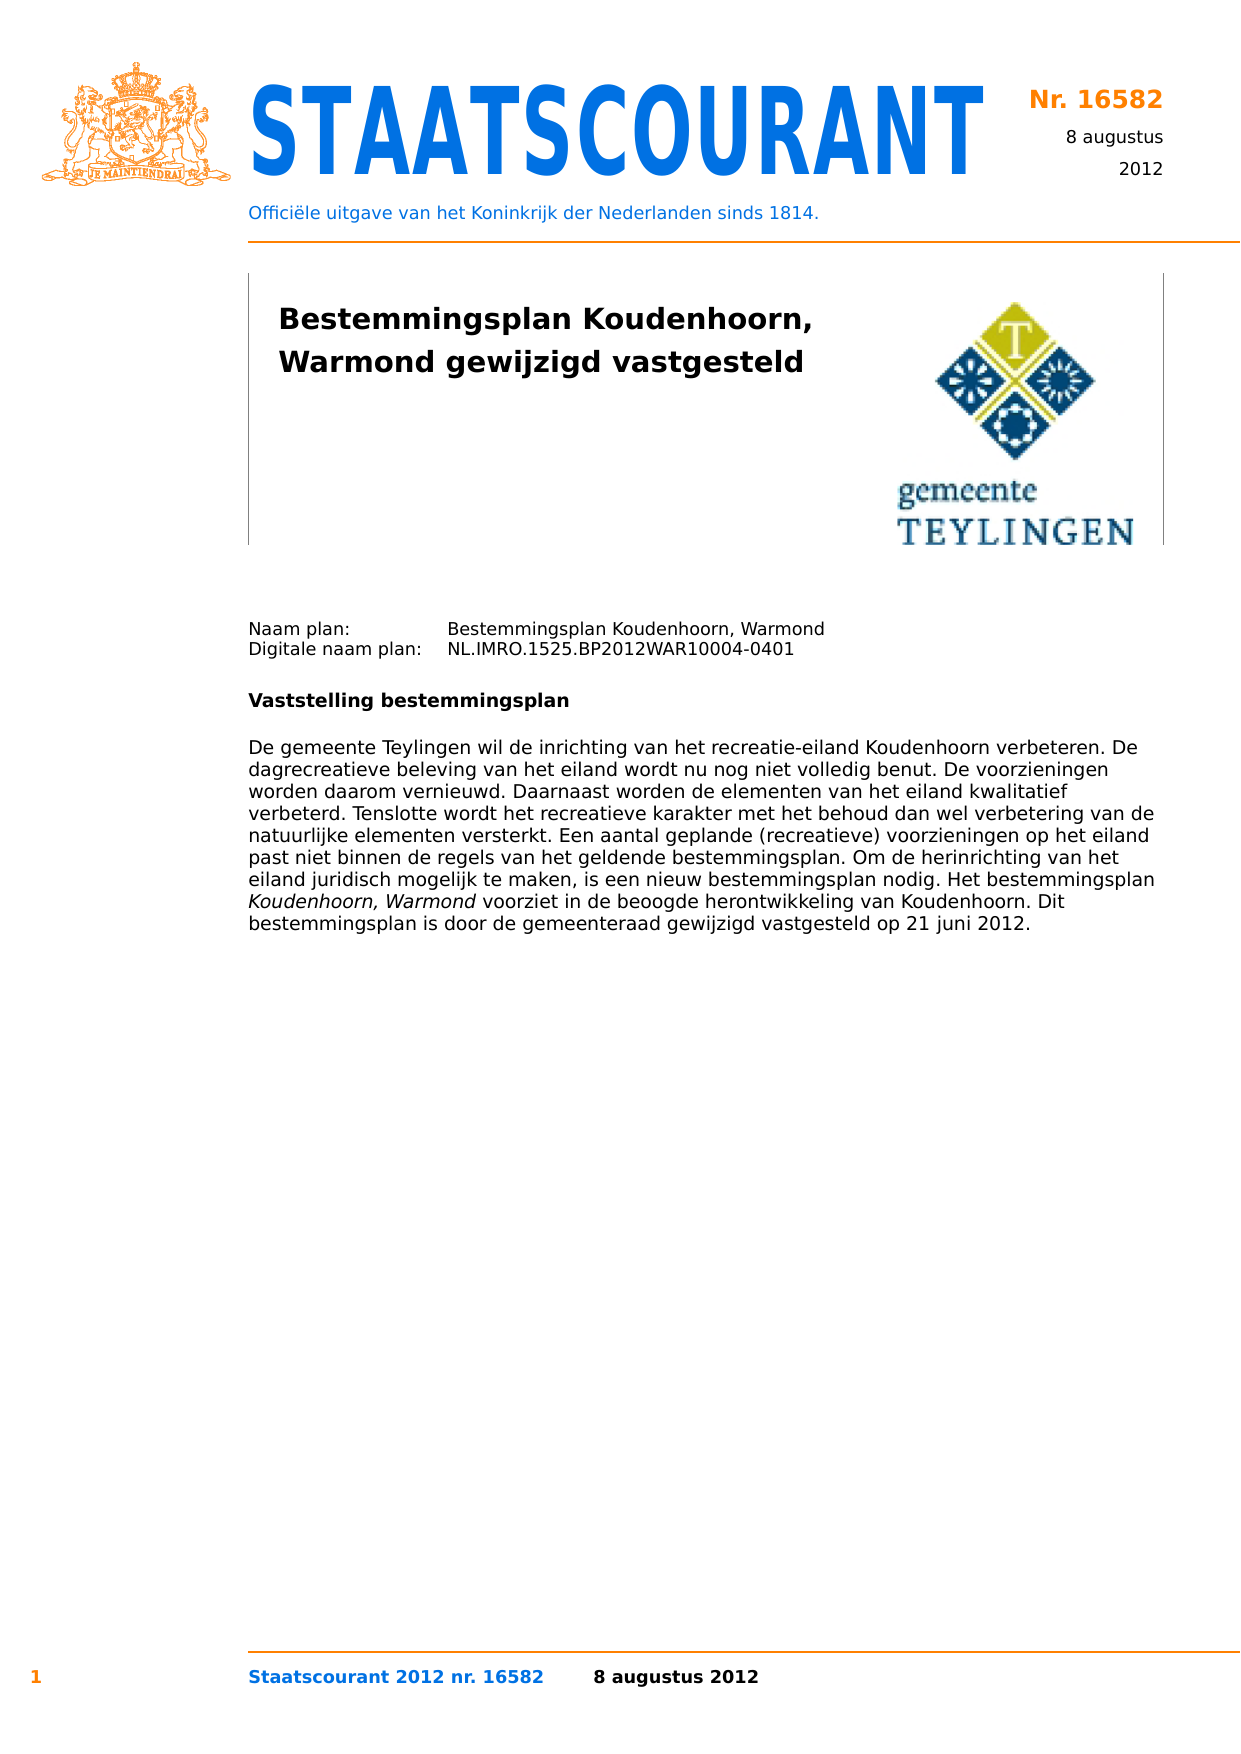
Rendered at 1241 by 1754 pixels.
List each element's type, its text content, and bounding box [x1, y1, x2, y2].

table_header Naam plan: [248, 619, 441, 639]
table_header [25, 62, 248, 241]
table_header Nr. 16582 [998, 62, 1240, 121]
table_cell Officiële uitgave van het Koninkrijk der Nederlanden sinds 1814. [248, 203, 1240, 241]
table_cell 8 augustus [998, 121, 1240, 153]
picture [41, 62, 231, 186]
table_header STAATSCOURANT [248, 62, 998, 203]
picture [897, 302, 1134, 545]
table_cell NL.IMRO.1525.BP2012WAR10004-0401 [441, 639, 1163, 660]
table_header Bestemmingsplan Koudenhoorn, Warmond [441, 619, 1163, 639]
subtitle Vaststelling bestemmingsplan [248, 690, 1163, 712]
table_cell 2012 [998, 153, 1240, 203]
subtitle Bestemmingsplan Koudenhoorn, Warmond gewijzigd vastgesteld [249, 273, 1163, 545]
text De gemeente Teylingen wil de inrichting van het recreatie-eiland Koudenhoorn verbeteren. De dagrecreatieve beleving van het eiland wordt nu nog niet volledig benut. De voorzieningen worden daarom vernieuwd. Daarnaast worden de elementen van het eiland kwalitatief verbeterd. Tenslotte wordt het recreatieve karakter met het behoud dan wel verbetering van de natuurlijke elementen versterkt. Een aantal geplande (recreatieve) voorzieningen op het eiland past niet binnen de regels van het geldende bestemmingsplan. Om de herinrichting van het eiland juridisch mogelijk te maken, is een nieuw bestemmingsplan nodig. Het bestemmingsplan Koudenhoorn, Warmond voorziet in de beoogde herontwikkeling van Koudenhoorn. Dit bestemmingsplan is door de gemeenteraad gewijzigd vastgesteld op 21 juni 2012. [248, 737, 1163, 935]
table_cell Digitale naam plan: [248, 639, 441, 660]
